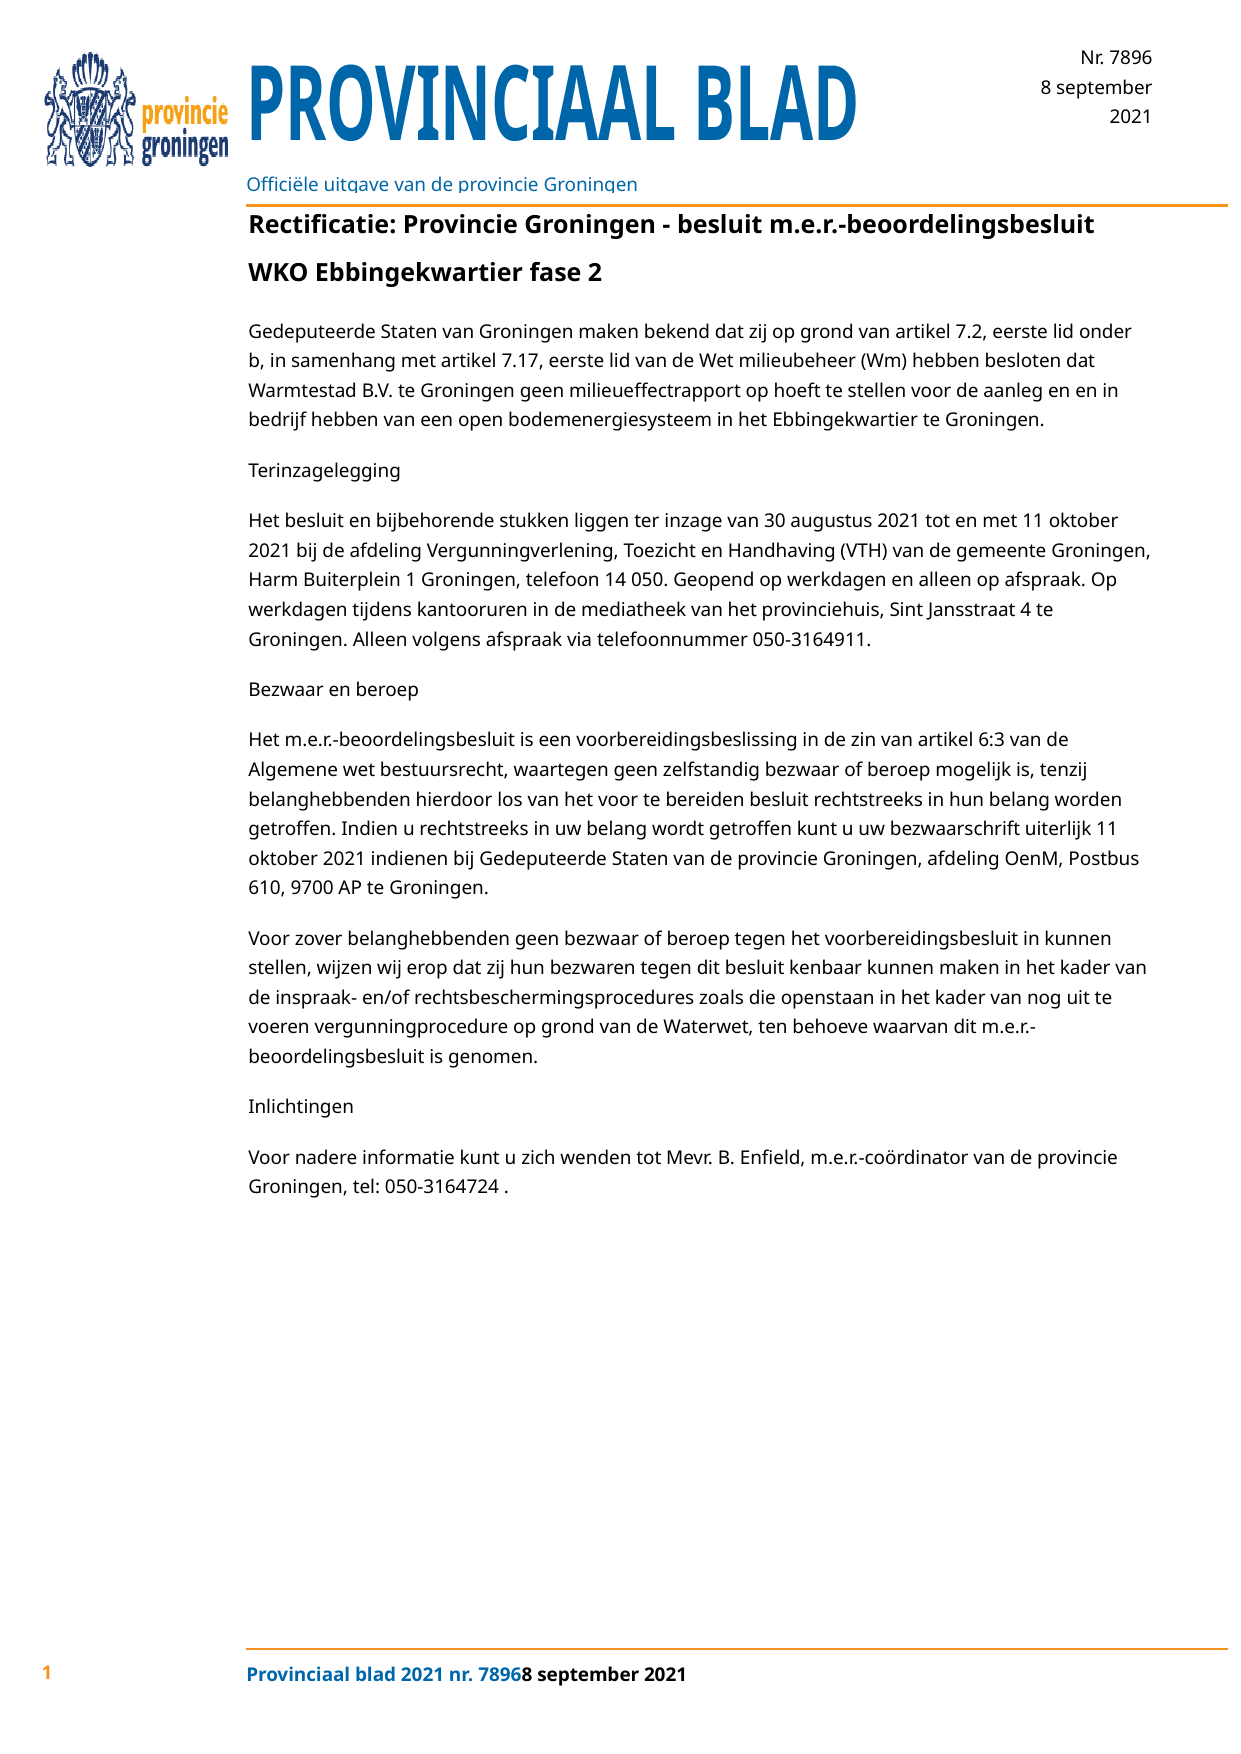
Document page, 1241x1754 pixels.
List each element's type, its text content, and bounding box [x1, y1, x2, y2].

text Bezwaar en beroep [248, 676, 1152, 702]
text Het m.e.r.-beoordelingsbesluit is een voorbereidingsbeslissing in de zin van artikel 6:3 van de Algemene wet bestuursrecht, waartegen geen zelfstandig bezwaar of beroep mogelijk is, tenzij belanghebbenden hierdoor los van het voor te bereiden besluit rechtstreeks in hun belang worden getroffen. Indien u rechtstreeks in uw belang wordt getroffen kunt u uw bezwaarschrift uiterlijk 11 oktober 2021 indienen bij Gedeputeerde Staten van de provincie Groningen, afdeling OenM, Postbus 610, 9700 AP te Groningen. [248, 727, 1152, 900]
text Voor nadere informatie kunt u zich wenden tot Mevr. B. Enfield, m.e.r.-coördinator van de provincie Groningen, tel: 050-3164724 . [248, 1144, 1152, 1199]
text Inlichtingen [248, 1094, 1152, 1119]
text Gedeputeerde Staten van Groningen maken bekend dat zij op grond van artikel 7.2, eerste lid onder b, in samenhang met artikel 7.17, eerste lid van de Wet milieubeheer (Wm) hebben besloten dat Warmtestad B.V. te Groningen geen milieueffectrapport op hoeft te stellen voor de aanleg en en in bedrijf hebben van een open bodemenergiesysteem in het Ebbingekwartier te Groningen. [248, 318, 1152, 432]
text Het besluit en bijbehorende stukken liggen ter inzage van 30 augustus 2021 tot en met 11 oktober 2021 bij de afdeling Vergunningverlening, Toezicht en Handhaving (VTH) van de gemeente Groningen, Harm Buiterplein 1 Groningen, telefoon 14 050. Geopend op werkdagen en alleen op afspraak. Op werkdagen tijdens kantooruren in de mediatheek van het provinciehuis, Sint Jansstraat 4 te Groningen. Alleen volgens afspraak via telefoonnummer 050-3164911. [248, 507, 1152, 652]
text Rectificatie: Provincie Groningen - besluit m.e.r.-beoordelingsbesluit WKO Ebbingekwartier fase 2 [248, 207, 1152, 288]
text Terinzagelegging [248, 457, 1152, 483]
picture [41, 47, 231, 172]
text Voor zover belanghebbenden geen bezwaar of beroep tegen het voorbereidingsbesluit in kunnen stellen, wijzen wij erop dat zij hun bezwaren tegen dit besluit kenbaar kunnen maken in het kader van de inspraak- en/of rechtsbeschermingsprocedures zoals die openstaan in het kader van nog uit te voeren vergunningprocedure op grond van de Waterwet, ten behoeve waarvan dit m.e.r.-beoordelingsbesluit is genomen. [248, 925, 1152, 1069]
